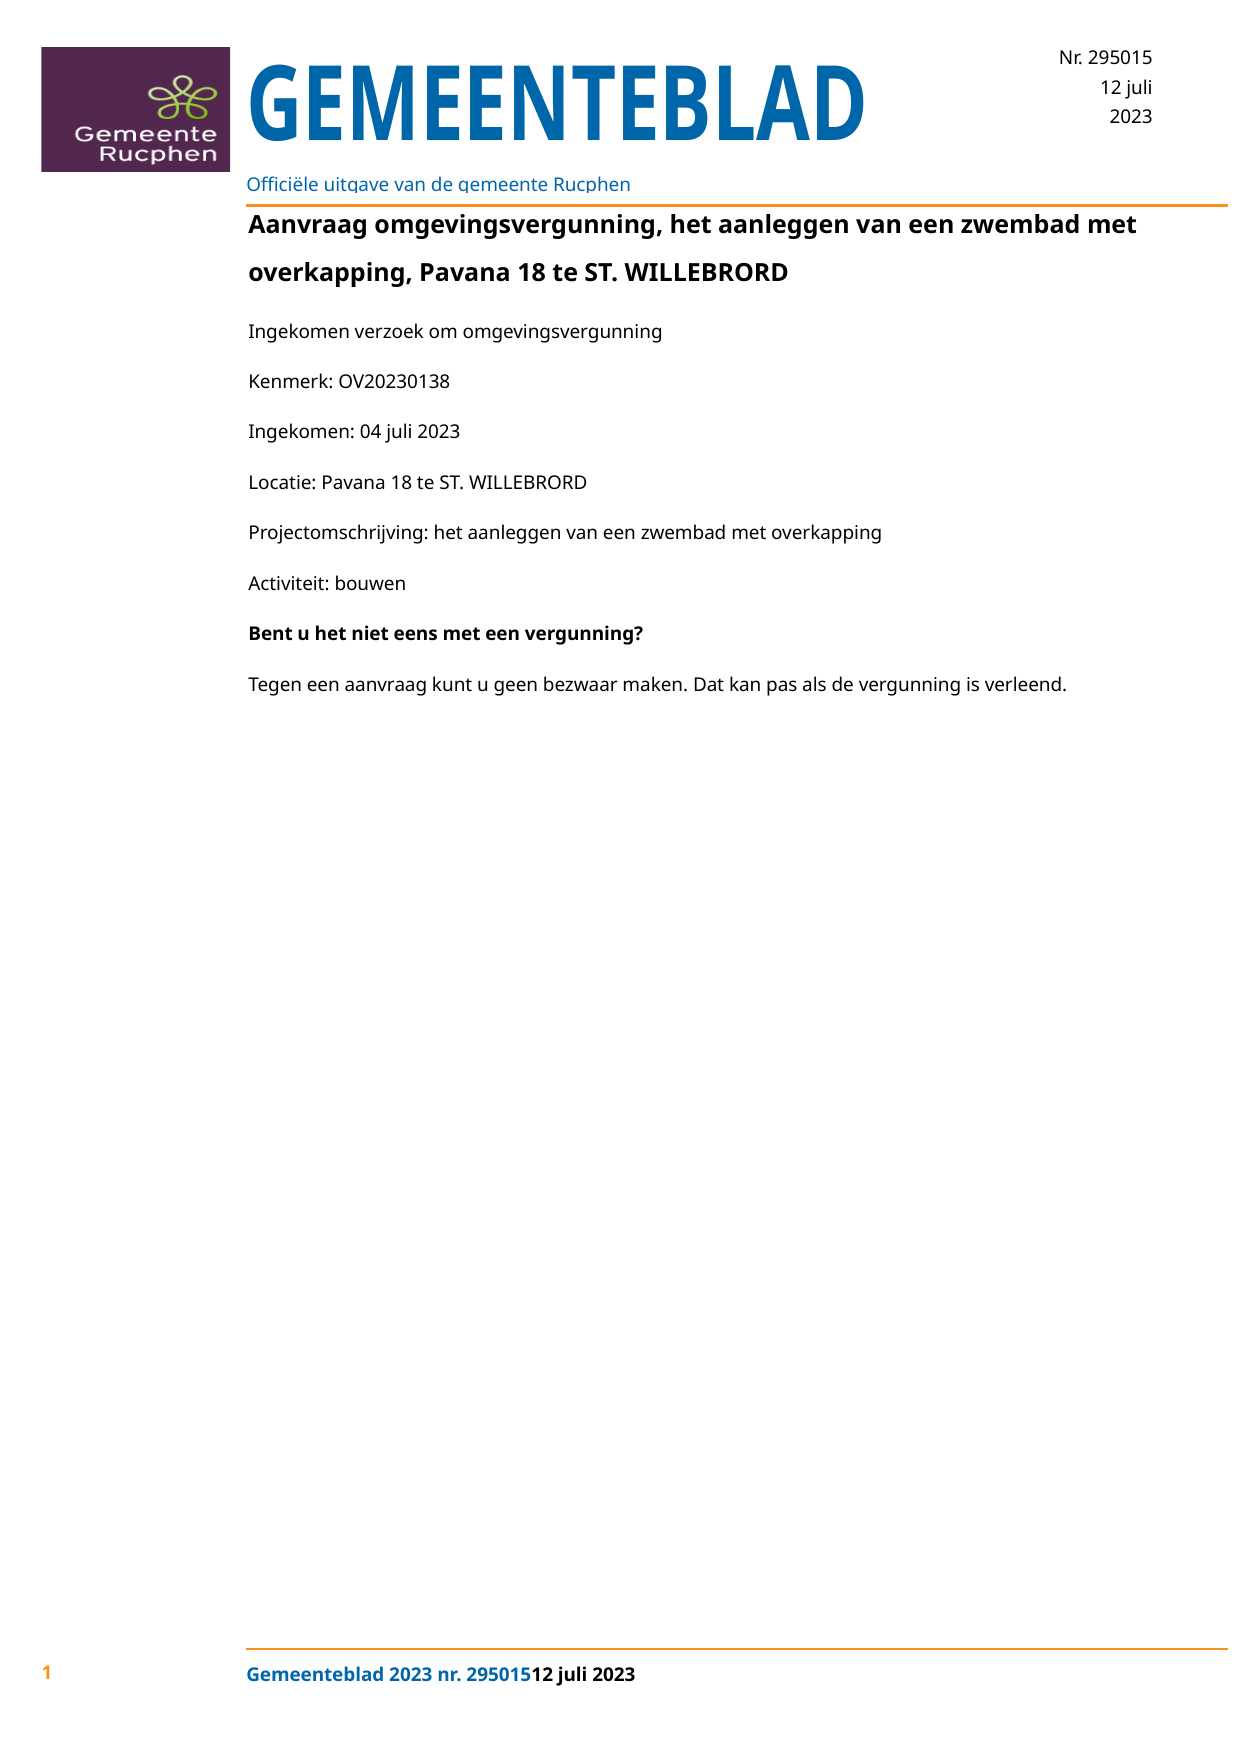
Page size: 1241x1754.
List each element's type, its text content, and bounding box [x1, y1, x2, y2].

text Tegen een aanvraag kunt u geen bezwaar maken. Dat kan pas als de vergunning is verleend. [248, 671, 1152, 697]
text Bent u het niet eens met een vergunning? [248, 620, 1152, 646]
text Locatie: Pavana 18 te ST. WILLEBRORD [248, 469, 1152, 495]
text Kenmerk: OV20230138 [248, 368, 1152, 394]
text Activiteit: bouwen [248, 570, 1152, 596]
text Ingekomen verzoek om omgevingsvergunning [248, 318, 1152, 344]
text Projectomschrijving: het aanleggen van een zwembad met overkapping [248, 519, 1152, 545]
text Ingekomen: 04 juli 2023 [248, 419, 1152, 444]
picture [41, 47, 231, 172]
text Aanvraag omgevingsvergunning, het aanleggen van een zwembad met overkapping, Pavana 18 te ST. WILLEBRORD [248, 207, 1152, 288]
